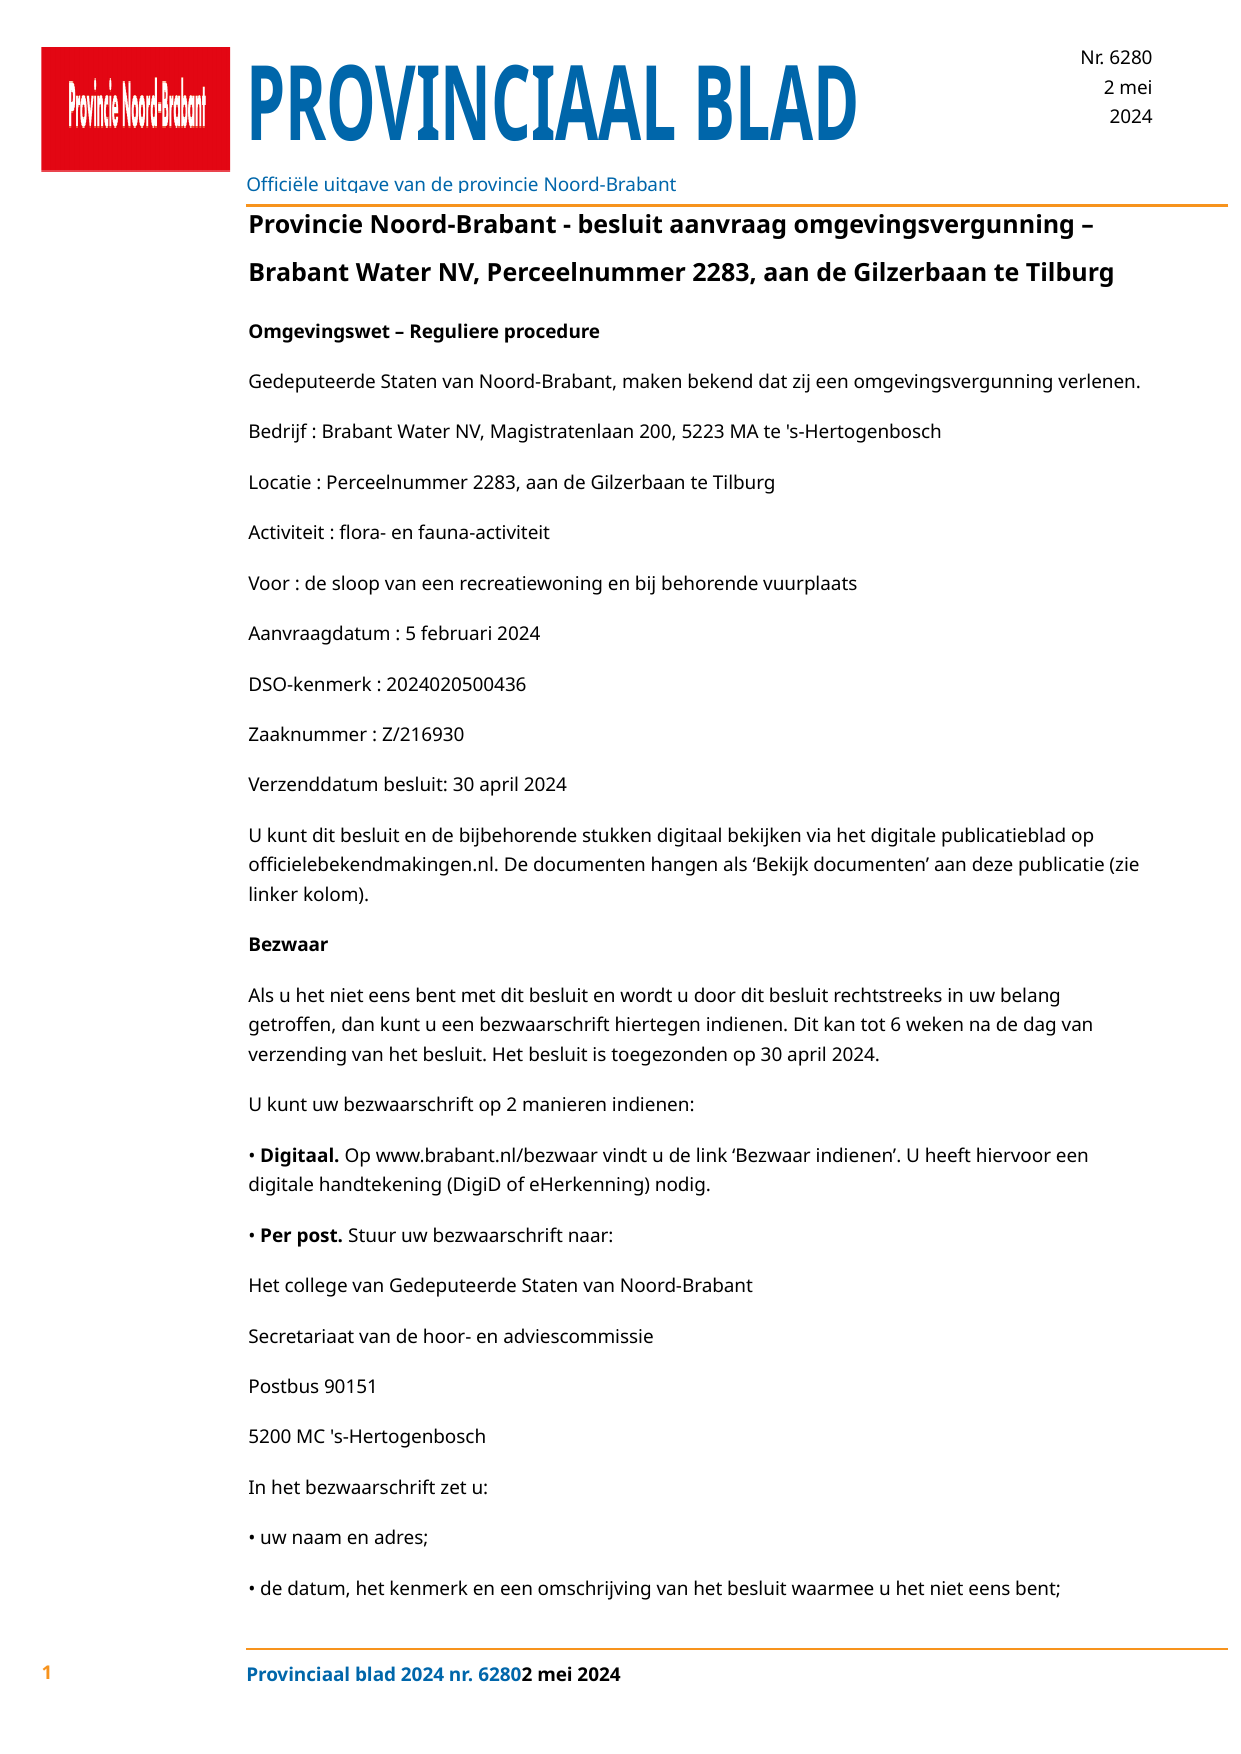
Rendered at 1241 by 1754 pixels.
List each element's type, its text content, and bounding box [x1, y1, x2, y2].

text • de datum, het kenmerk en een omschrijving van het besluit waarmee u het niet eens bent; [248, 1575, 1152, 1601]
text Locatie : Perceelnummer 2283, aan de Gilzerbaan te Tilburg [248, 469, 1152, 495]
text Gedeputeerde Staten van Noord-Brabant, maken bekend dat zij een omgevingsvergunning verlenen. [248, 368, 1152, 394]
picture [41, 47, 231, 172]
text Bezwaar [248, 932, 1152, 957]
text Aanvraagdatum : 5 februari 2024 [248, 620, 1152, 646]
text Zaaknummer : Z/216930 [248, 721, 1152, 747]
text Als u het niet eens bent met dit besluit en wordt u door dit besluit rechtstreeks in uw belang getroffen, dan kunt u een bezwaarschrift hiertegen indienen. Dit kan tot 6 weken na de dag van verzending van het besluit. Het besluit is toegezonden op 30 april 2024. [248, 982, 1152, 1067]
text Het college van Gedeputeerde Staten van Noord-Brabant [248, 1272, 1152, 1298]
text • Per post. Stuur uw bezwaarschrift naar: [248, 1222, 1152, 1248]
text Provincie Noord-Brabant - besluit aanvraag omgevingsvergunning – Brabant Water NV, Perceelnummer 2283, aan de Gilzerbaan te Tilburg [248, 207, 1152, 288]
text DSO-kenmerk : 2024020500436 [248, 671, 1152, 697]
text Activiteit : flora- en fauna-activiteit [248, 519, 1152, 545]
text U kunt uw bezwaarschrift op 2 manieren indienen: [248, 1092, 1152, 1117]
text 5200 MC 's‑Hertogenbosch [248, 1424, 1152, 1449]
text • uw naam en adres; [248, 1524, 1152, 1550]
text U kunt dit besluit en de bijbehorende stukken digitaal bekijken via het digitale publicatieblad op officielebekendmakingen.nl. De documenten hangen als ‘Bekijk documenten’ aan deze publicatie (zie linker kolom). [248, 822, 1152, 907]
text Verzenddatum besluit: 30 april 2024 [248, 772, 1152, 797]
text Secretariaat van de hoor- en adviescommissie [248, 1323, 1152, 1349]
text • Digitaal. Op www.brabant.nl/bezwaar vindt u de link ‘Bezwaar indienen’. U heeft hiervoor een digitale handtekening (DigiD of eHerkenning) nodig. [248, 1142, 1152, 1197]
text In het bezwaarschrift zet u: [248, 1474, 1152, 1500]
text Postbus 90151 [248, 1373, 1152, 1399]
text Bedrijf : Brabant Water NV, Magistratenlaan 200, 5223 MA te 's-Hertogenbosch [248, 419, 1152, 444]
text Omgevingswet – Reguliere procedure [248, 318, 1152, 344]
text Voor : de sloop van een recreatiewoning en bij behorende vuurplaats [248, 570, 1152, 596]
